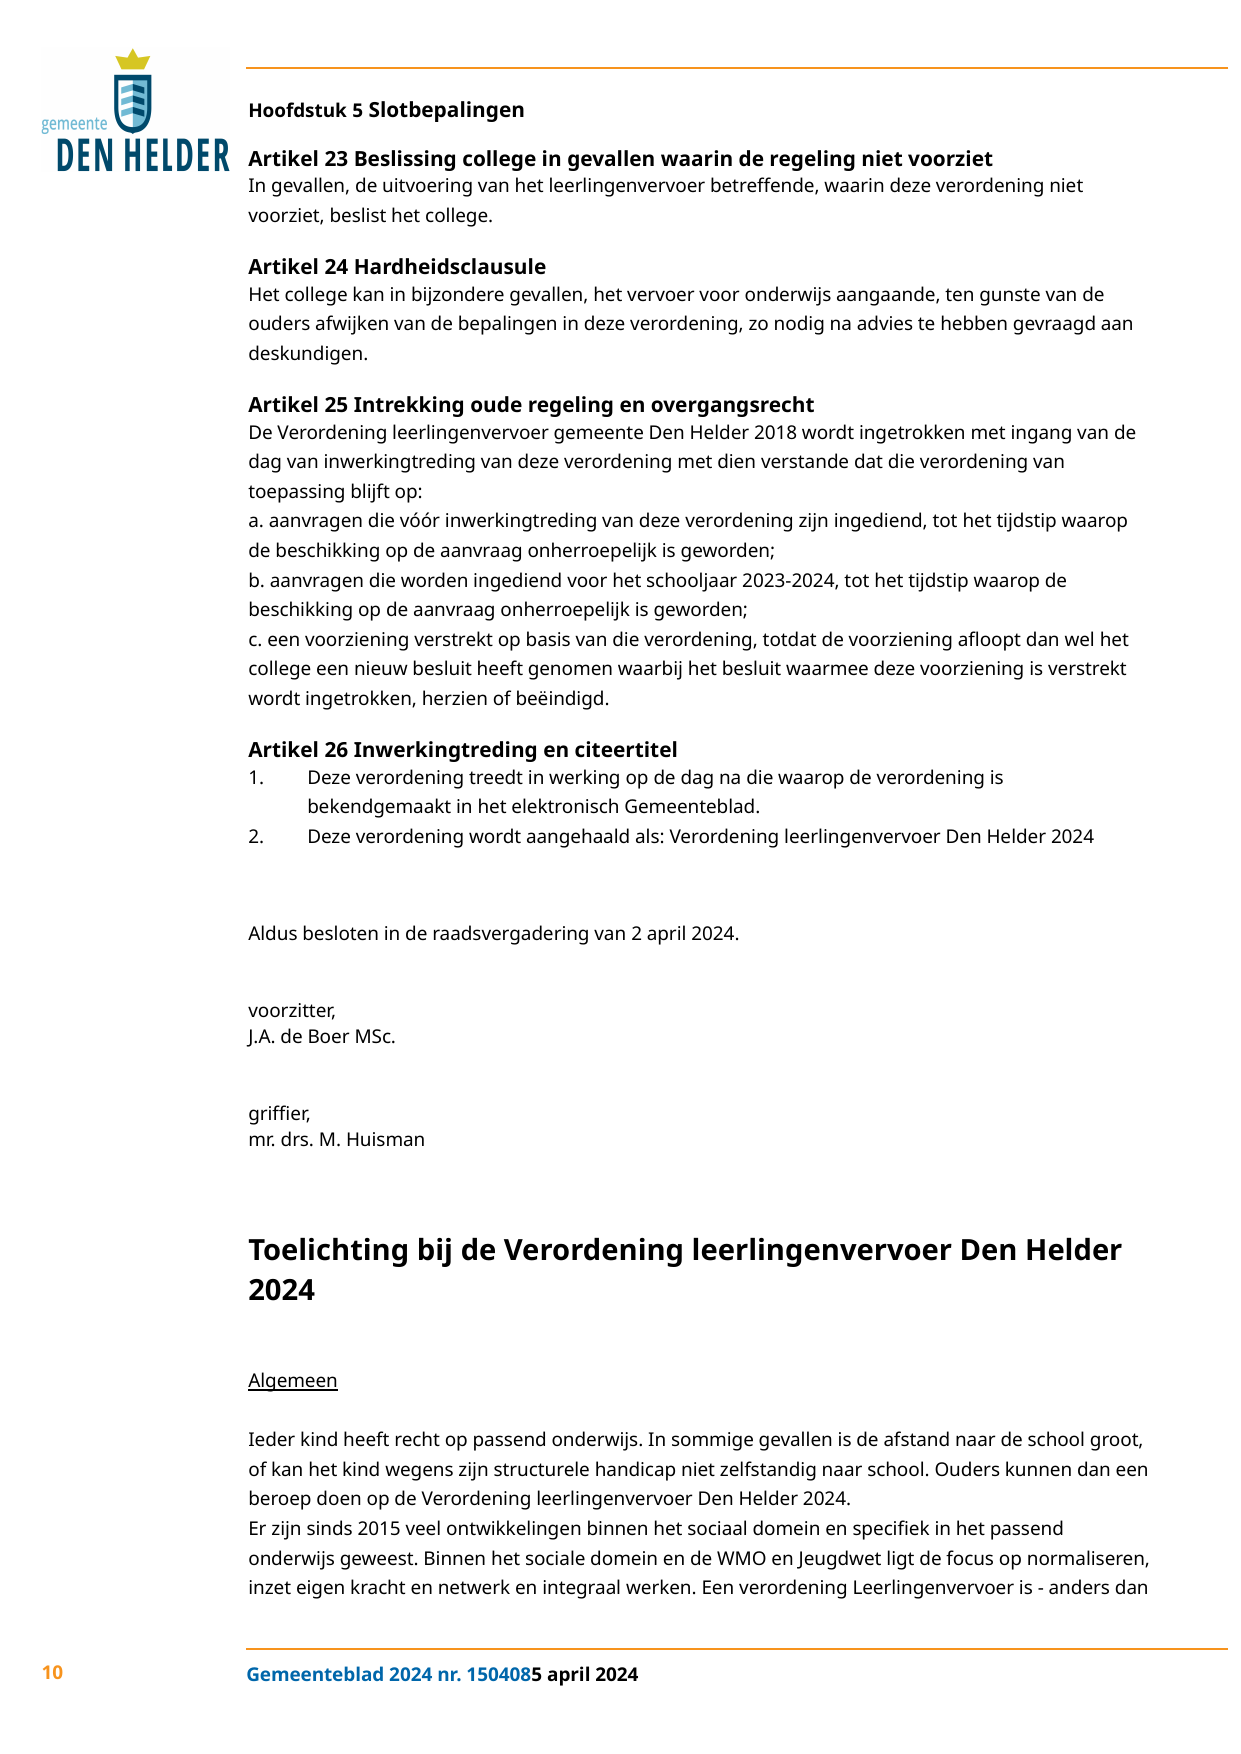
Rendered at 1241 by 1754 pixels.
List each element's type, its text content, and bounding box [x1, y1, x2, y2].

list Deze verordening wordt aangehaald als: Verordening leerlingenvervoer Den Helder 2024 [248, 823, 1152, 849]
text Artikel 23 Beslissing college in gevallen waarin de regeling niet voorziet [248, 144, 1152, 172]
text voorzitter, [248, 997, 1152, 1023]
picture [130, 157, 135, 172]
text J.A. de Boer MSc. [248, 1023, 1152, 1049]
picture [41, 47, 231, 172]
text De Verordening leerlingenvervoer gemeente Den Helder 2018 wordt ingetrokken met ingang van de dag van inwerkingtreding van deze verordening met dien verstande dat die verordening van toepassing blijft op: [248, 419, 1152, 504]
text Toelichting bij de Verordening leerlingenvervoer Den Helder 2024 [248, 1229, 1152, 1308]
picture [100, 154, 106, 172]
text Algemeen [248, 1367, 1152, 1393]
text b. aanvragen die worden ingediend voor het schooljaar 2023-2024, tot het tijdstip waarop de beschikking op de aanvraag onherroepelijk is geworden; [248, 567, 1152, 622]
text In gevallen, de uitvoering van het leerlingenvervoer betreffende, waarin deze verordening niet voorziet, beslist het college. [248, 172, 1152, 228]
text Artikel 25 Intrekking oude regeling en overgangsrecht [248, 391, 1152, 419]
text Artikel 26 Inwerkingtreding en citeertitel [248, 736, 1152, 764]
text Artikel 24 Hardheidsclausule [248, 252, 1152, 281]
text Aldus besloten in de raadsvergadering van 2 april 2024. [248, 920, 1152, 946]
text Er zijn sinds 2015 veel ontwikkelingen binnen het sociaal domein en specifiek in het passend onderwijs geweest. Binnen het sociale domein en de WMO en Jeugdwet ligt de focus op normaliseren, inzet eigen kracht en netwerk en integraal werken. Een verordening Leerlingenvervoer is - anders dan [248, 1515, 1152, 1600]
picture [63, 144, 68, 165]
text mr. drs. M. Huisman [248, 1126, 1152, 1152]
text griffier, [248, 1100, 1152, 1126]
text Hoofdstuk 5 Slotbepalingen [248, 95, 1152, 123]
text a. aanvragen die vóór inwerkingtreding van deze verordening zijn ingediend, tot het tijdstip waarop de beschikking op de aanvraag onherroepelijk is geworden; [248, 508, 1152, 563]
list Deze verordening treedt in werking op de dag na die waarop de verordening is bekendgemaakt in het elektronisch Gemeenteblad. [248, 764, 1152, 819]
text Ieder kind heeft recht op passend onderwijs. In sommige gevallen is de afstand naar de school groot, of kan het kind wegens zijn structurele handicap niet zelfstandig naar school. Ouders kunnen dan een beroep doen op de Verordening leerlingenvervoer Den Helder 2024. [248, 1426, 1152, 1511]
text c. een voorziening verstrekt op basis van die verordening, totdat de voorziening afloopt dan wel het college een nieuw besluit heeft genomen waarbij het besluit waarmee deze voorziening is verstrekt wordt ingetrokken, herzien of beëindigd. [248, 626, 1152, 711]
picture [182, 144, 187, 165]
text Het college kan in bijzondere gevallen, het vervoer voor onderwijs aangaande, ten gunste van de ouders afwijken van de bepalingen in deze verordening, zo nodig na advies te hebben gevraagd aan deskundigen. [248, 281, 1152, 366]
picture [220, 160, 224, 172]
